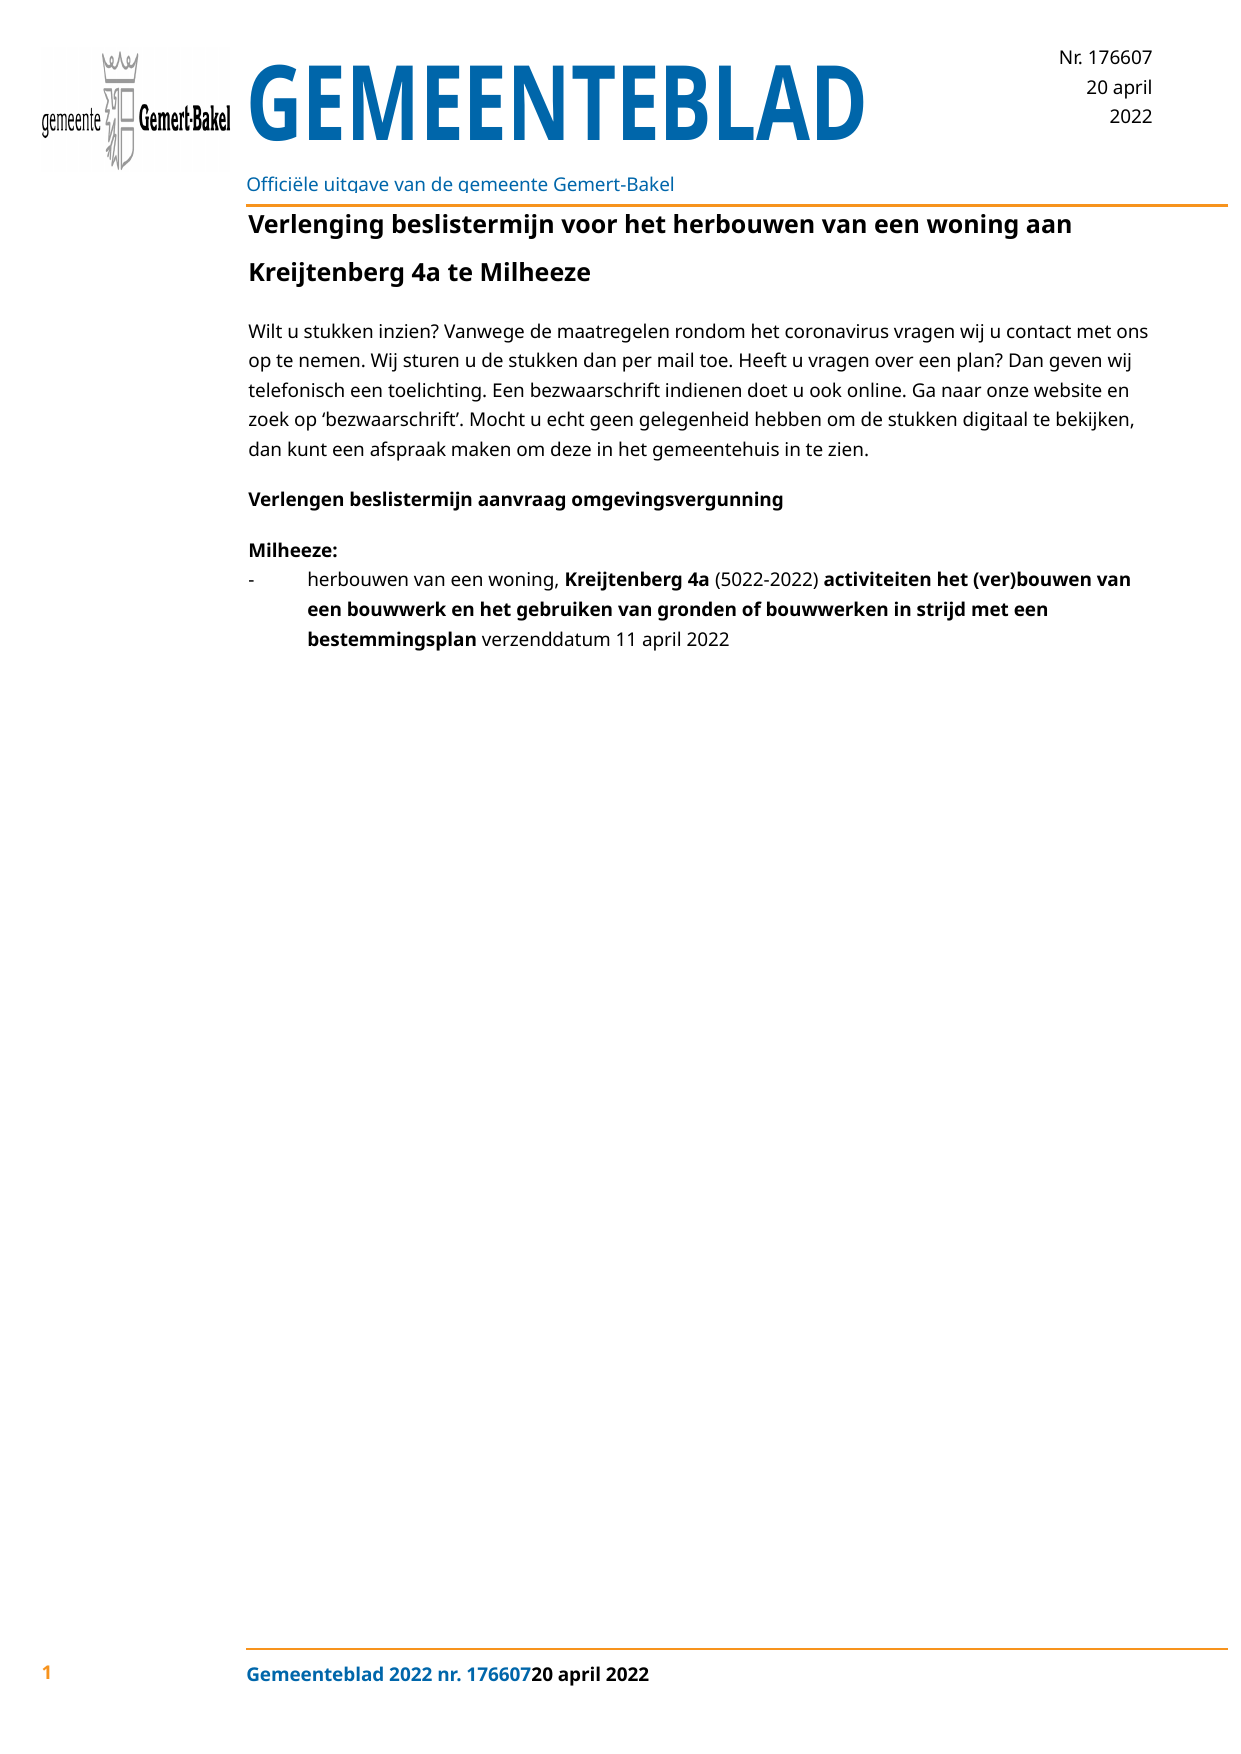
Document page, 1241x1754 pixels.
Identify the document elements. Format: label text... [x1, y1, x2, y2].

text Milheeze: [248, 537, 1152, 563]
text Verlengen beslistermijn aanvraag omgevingsvergunning [248, 487, 1152, 512]
text Wilt u stukken inzien? Vanwege de maatregelen rondom het coronavirus vragen wij u contact met ons op te nemen. Wij sturen u de stukken dan per mail toe. Heeft u vragen over een plan? Dan geven wij telefonisch een toelichting. Een bezwaarschrift indienen doet u ook online. Ga naar onze website en zoek op ‘bezwaarschrift’. Mocht u echt geen gelegenheid hebben om de stukken digitaal te bekijken, dan kunt een afspraak maken om deze in het gemeentehuis in te zien. [248, 318, 1152, 462]
picture [41, 47, 231, 172]
list herbouwen van een woning, Kreijtenberg 4a (5022-2022) activiteiten het (ver)bouwen van een bouwwerk en het gebruiken van gronden of bouwwerken in strijd met een bestemmingsplan verzenddatum 11 april 2022 [248, 567, 1152, 652]
text Verlenging beslistermijn voor het herbouwen van een woning aan Kreijtenberg 4a te Milheeze [248, 207, 1152, 288]
